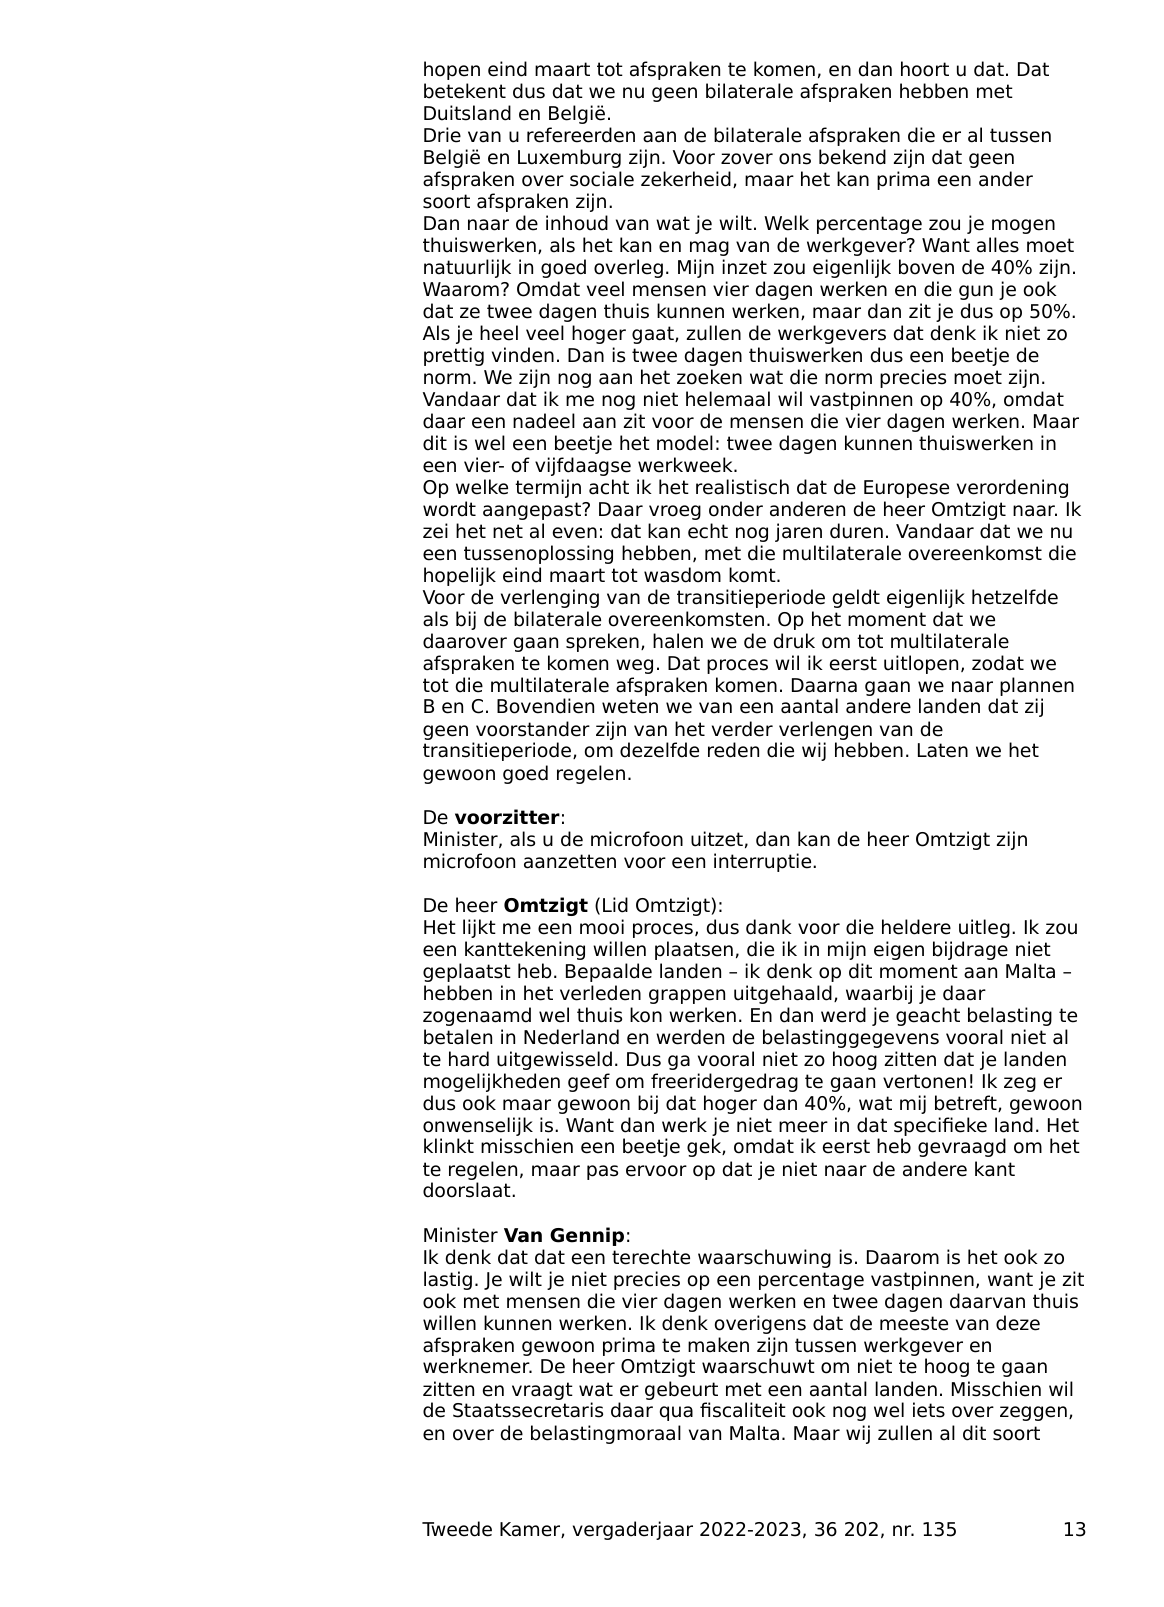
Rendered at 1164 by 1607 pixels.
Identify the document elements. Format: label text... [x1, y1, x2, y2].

text hopen eind maart tot afspraken te komen, en dan hoort u dat. Dat betekent dus dat we nu geen bilaterale afspraken hebben met Duitsland en België. [422, 59, 1087, 125]
text De voorzitter: [422, 807, 1087, 828]
text Ik denk dat dat een terechte waarschuwing is. Daarom is het ook zo lastig. Je wilt je niet precies op een percentage vastpinnen, want je zit ook met mensen die vier dagen werken en twee dagen daarvan thuis willen kunnen werken. Ik denk overigens dat de meeste van deze afspraken gewoon prima te maken zijn tussen werkgever en werknemer. De heer Omtzigt waarschuwt om niet te hoog te gaan zitten en vraagt wat er gebeurt met een aantal landen. Misschien wil de Staatssecretaris daar qua fiscaliteit ook nog wel iets over zeggen, en over de belastingmoraal van Malta. Maar wij zullen al dit soort [422, 1247, 1087, 1444]
text Voor de verlenging van de transitieperiode geldt eigenlijk hetzelfde als bij de bilaterale overeenkomsten. Op het moment dat we daarover gaan spreken, halen we de druk om tot multilaterale afspraken te komen weg. Dat proces wil ik eerst uitlopen, zodat we tot die multilaterale afspraken komen. Daarna gaan we naar plannen B en C. Bovendien weten we van een aantal andere landen dat zij geen voorstander zijn van het verder verlengen van de transitieperiode, om dezelfde reden die wij hebben. Laten we het gewoon goed regelen. [422, 587, 1087, 784]
text De heer Omtzigt (Lid Omtzigt): [422, 895, 1087, 917]
text Drie van u refereerden aan de bilaterale afspraken die er al tussen België en Luxemburg zijn. Voor zover ons bekend zijn dat geen afspraken over sociale zekerheid, maar het kan prima een ander soort afspraken zijn. [422, 125, 1087, 213]
text Dan naar de inhoud van wat je wilt. Welk percentage zou je mogen thuiswerken, als het kan en mag van de werkgever? Want alles moet natuurlijk in goed overleg. Mijn inzet zou eigenlijk boven de 40% zijn. Waarom? Omdat veel mensen vier dagen werken en die gun je ook dat ze twee dagen thuis kunnen werken, maar dan zit je dus op 50%. Als je heel veel hoger gaat, zullen de werkgevers dat denk ik niet zo prettig vinden. Dan is twee dagen thuiswerken dus een beetje de norm. We zijn nog aan het zoeken wat die norm precies moet zijn. Vandaar dat ik me nog niet helemaal wil vastpinnen op 40%, omdat daar een nadeel aan zit voor de mensen die vier dagen werken. Maar dit is wel een beetje het model: twee dagen kunnen thuiswerken in een vier- of vijfdaagse werkweek. [422, 213, 1087, 477]
text Minister Van Gennip: [422, 1224, 1087, 1247]
text Op welke termijn acht ik het realistisch dat de Europese verordening wordt aangepast? Daar vroeg onder anderen de heer Omtzigt naar. Ik zei het net al even: dat kan echt nog jaren duren. Vandaar dat we nu een tussenoplossing hebben, met die multilaterale overeenkomst die hopelijk eind maart tot wasdom komt. [422, 477, 1087, 587]
text Minister, als u de microfoon uitzet, dan kan de heer Omtzigt zijn microfoon aanzetten voor een interruptie. [422, 828, 1087, 872]
text Het lijkt me een mooi proces, dus dank voor die heldere uitleg. Ik zou een kanttekening willen plaatsen, die ik in mijn eigen bijdrage niet geplaatst heb. Bepaalde landen – ik denk op dit moment aan Malta – hebben in het verleden grappen uitgehaald, waarbij je daar zogenaamd wel thuis kon werken. En dan werd je geacht belasting te betalen in Nederland en werden de belastinggegevens vooral niet al te hard uitgewisseld. Dus ga vooral niet zo hoog zitten dat je landen mogelijkheden geef om freeridergedrag te gaan vertonen! Ik zeg er dus ook maar gewoon bij dat hoger dan 40%, wat mij betreft, gewoon onwenselijk is. Want dan werk je niet meer in dat specifieke land. Het klinkt misschien een beetje gek, omdat ik eerst heb gevraagd om het te regelen, maar pas ervoor op dat je niet naar de andere kant doorslaat. [422, 917, 1087, 1202]
